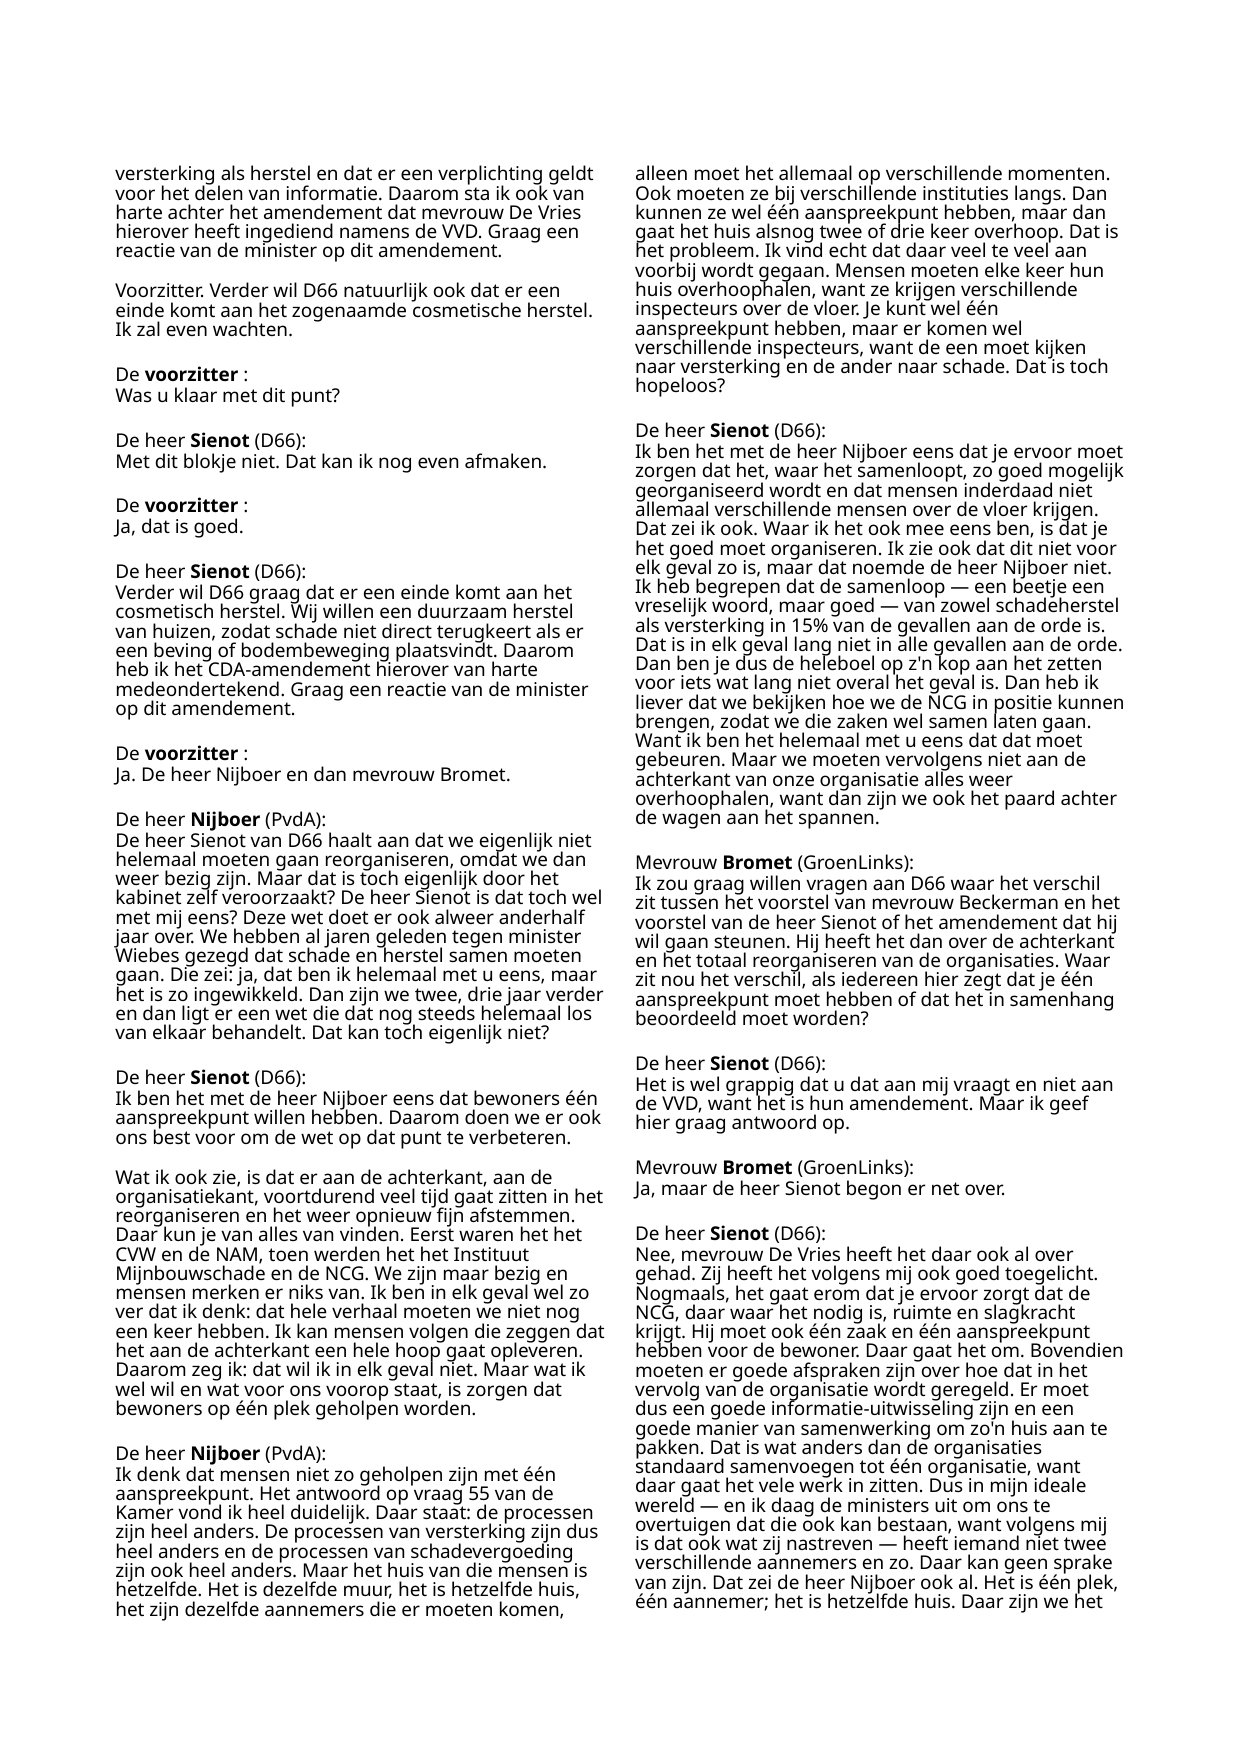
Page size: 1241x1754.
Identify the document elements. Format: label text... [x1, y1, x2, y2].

text De voorzitter : [115, 361, 605, 387]
text De voorzitter : [115, 493, 605, 518]
text Verder wil D66 graag dat er een einde komt aan het cosmetisch herstel. Wij willen een duurzaam herstel van huizen, zodat schade niet direct terugkeert als er een beving of bodembeweging plaatsvindt. Daarom heb ik het CDA-amendement hierover van harte medeondertekend. Graag een reactie van de minister op dit amendement. [115, 584, 605, 719]
text De heer Sienot (D66): [115, 558, 605, 584]
text versterking als herstel en dat er een verplichting geldt voor het delen van informatie. Daarom sta ik ook van harte achter het amendement dat mevrouw De Vries hierover heeft ingediend namens de VVD. Graag een reactie van de minister op dit amendement. [115, 165, 605, 262]
text De heer Sienot (D66): [115, 427, 605, 453]
text Was u klaar met dit punt? [115, 387, 605, 406]
text De heer Sienot (D66): [635, 417, 1125, 443]
text alleen moet het allemaal op verschillende momenten. Ook moeten ze bij verschillende instituties langs. Dan kunnen ze wel één aanspreekpunt hebben, maar dan gaat het huis alsnog twee of drie keer overhoop. Dat is het probleem. Ik vind echt dat daar veel te veel aan voorbij wordt gegaan. Mensen moeten elke keer hun huis overhoophalen, want ze krijgen verschillende inspecteurs over de vloer. Je kunt wel één aanspreekpunt hebben, maar er komen wel verschillende inspecteurs, want de een moet kijken naar versterking en de ander naar schade. Dat is toch hopeloos? [635, 165, 1125, 397]
text Wat ik ook zie, is dat er aan de achterkant, aan de organisatiekant, voortdurend veel tijd gaat zitten in het reorganiseren en het weer opnieuw fijn afstemmen. Daar kun je van alles van vinden. Eerst waren het het CVW en de NAM, toen werden het het Instituut Mijnbouwschade en de NCG. We zijn maar bezig en mensen merken er niks van. Ik ben in elk geval wel zo ver dat ik denk: dat hele verhaal moeten we niet nog een keer hebben. Ik kan mensen volgen die zeggen dat het aan de achterkant een hele hoop gaat opleveren. Daarom zeg ik: dat wil ik in elk geval niet. Maar wat ik wel wil en wat voor ons voorop staat, is zorgen dat bewoners op één plek geholpen worden. [115, 1169, 605, 1419]
text Met dit blokje niet. Dat kan ik nog even afmaken. [115, 453, 605, 472]
text De heer Nijboer (PvdA): [115, 806, 605, 832]
text Mevrouw Bromet (GroenLinks): [635, 1154, 1125, 1180]
text De heer Sienot van D66 haalt aan dat we eigenlijk niet helemaal moeten gaan reorganiseren, omdat we dan weer bezig zijn. Maar dat is toch eigenlijk door het kabinet zelf veroorzaakt? De heer Sienot is dat toch wel met mij eens? Deze wet doet er ook alweer anderhalf jaar over. We hebben al jaren geleden tegen minister Wiebes gezegd dat schade en herstel samen moeten gaan. Die zei: ja, dat ben ik helemaal met u eens, maar het is zo ingewikkeld. Dan zijn we twee, drie jaar verder en dan ligt er een wet die dat nog steeds helemaal los van elkaar behandelt. Dat kan toch eigenlijk niet? [115, 832, 605, 1043]
text Nee, mevrouw De Vries heeft het daar ook al over gehad. Zij heeft het volgens mij ook goed toegelicht. Nogmaals, het gaat erom dat je ervoor zorgt dat de NCG, daar waar het nodig is, ruimte en slagkracht krijgt. Hij moet ook één zaak en één aanspreekpunt hebben voor de bewoner. Daar gaat het om. Bovendien moeten er goede afspraken zijn over hoe dat in het vervolg van de organisatie wordt geregeld. Er moet dus een goede informatie-uitwisseling zijn en een goede manier van samenwerking om zo'n huis aan te pakken. Dat is wat anders dan de organisaties standaard samenvoegen tot één organisatie, want daar gaat het vele werk in zitten. Dus in mijn ideale wereld — en ik daag de ministers uit om ons te overtuigen dat die ook kan bestaan, want volgens mij is dat ook wat zij nastreven — heeft iemand niet twee verschillende aannemers en zo. Daar kan geen sprake van zijn. Dat zei de heer Nijboer ook al. Het is één plek, één aannemer; het is hetzelfde huis. Daar zijn we het [635, 1246, 1125, 1612]
text De heer Sienot (D66): [635, 1050, 1125, 1076]
text Mevrouw Bromet (GroenLinks): [635, 849, 1125, 875]
text Ik denk dat mensen niet zo geholpen zijn met één aanspreekpunt. Het antwoord op vraag 55 van de Kamer vond ik heel duidelijk. Daar staat: de processen zijn heel anders. De processen van versterking zijn dus heel anders en de processen van schadevergoeding zijn ook heel anders. Maar het huis van die mensen is hetzelfde. Het is dezelfde muur, het is hetzelfde huis, het zijn dezelfde aannemers die er moeten komen, [115, 1466, 605, 1620]
text Ik zou graag willen vragen aan D66 waar het verschil zit tussen het voorstel van mevrouw Beckerman en het voorstel van de heer Sienot of het amendement dat hij wil gaan steunen. Hij heeft het dan over de achterkant en het totaal reorganiseren van de organisaties. Waar zit nou het verschil, als iedereen hier zegt dat je één aanspreekpunt moet hebben of dat het in samenhang beoordeeld moet worden? [635, 875, 1125, 1029]
text De voorzitter : [115, 740, 605, 766]
text Ja. De heer Nijboer en dan mevrouw Bromet. [115, 766, 605, 785]
text Ik ben het met de heer Nijboer eens dat je ervoor moet zorgen dat het, waar het samenloopt, zo goed mogelijk georganiseerd wordt en dat mensen inderdaad niet allemaal verschillende mensen over de vloer krijgen. Dat zei ik ook. Waar ik het ook mee eens ben, is dat je het goed moet organiseren. Ik zie ook dat dit niet voor elk geval zo is, maar dat noemde de heer Nijboer niet. Ik heb begrepen dat de samenloop — een beetje een vreselijk woord, maar goed — van zowel schadeherstel als versterking in 15% van de gevallen aan de orde is. Dat is in elk geval lang niet in alle gevallen aan de orde. Dan ben je dus de heleboel op z'n kop aan het zetten voor iets wat lang niet overal het geval is. Dan heb ik liever dat we bekijken hoe we de NCG in positie kunnen brengen, zodat we die zaken wel samen laten gaan. Want ik ben het helemaal met u eens dat dat moet gebeuren. Maar we moeten vervolgens niet aan de achterkant van onze organisatie alles weer overhoophalen, want dan zijn we ook het paard achter de wagen aan het spannen. [635, 443, 1125, 828]
text Voorzitter. Verder wil D66 natuurlijk ook dat er een einde komt aan het zogenaamde cosmetische herstel. Ik zal even wachten. [115, 282, 605, 340]
text De heer Nijboer (PvdA): [115, 1440, 605, 1466]
text Ja, dat is goed. [115, 518, 605, 538]
text Ja, maar de heer Sienot begon er net over. [635, 1180, 1125, 1199]
text Het is wel grappig dat u dat aan mij vraagt en niet aan de VVD, want het is hun amendement. Maar ik geef hier graag antwoord op. [635, 1076, 1125, 1134]
text De heer Sienot (D66): [115, 1064, 605, 1090]
text De heer Sienot (D66): [635, 1220, 1125, 1246]
text Ik ben het met de heer Nijboer eens dat bewoners één aanspreekpunt willen hebben. Daarom doen we er ook ons best voor om de wet op dat punt te verbeteren. [115, 1090, 605, 1148]
